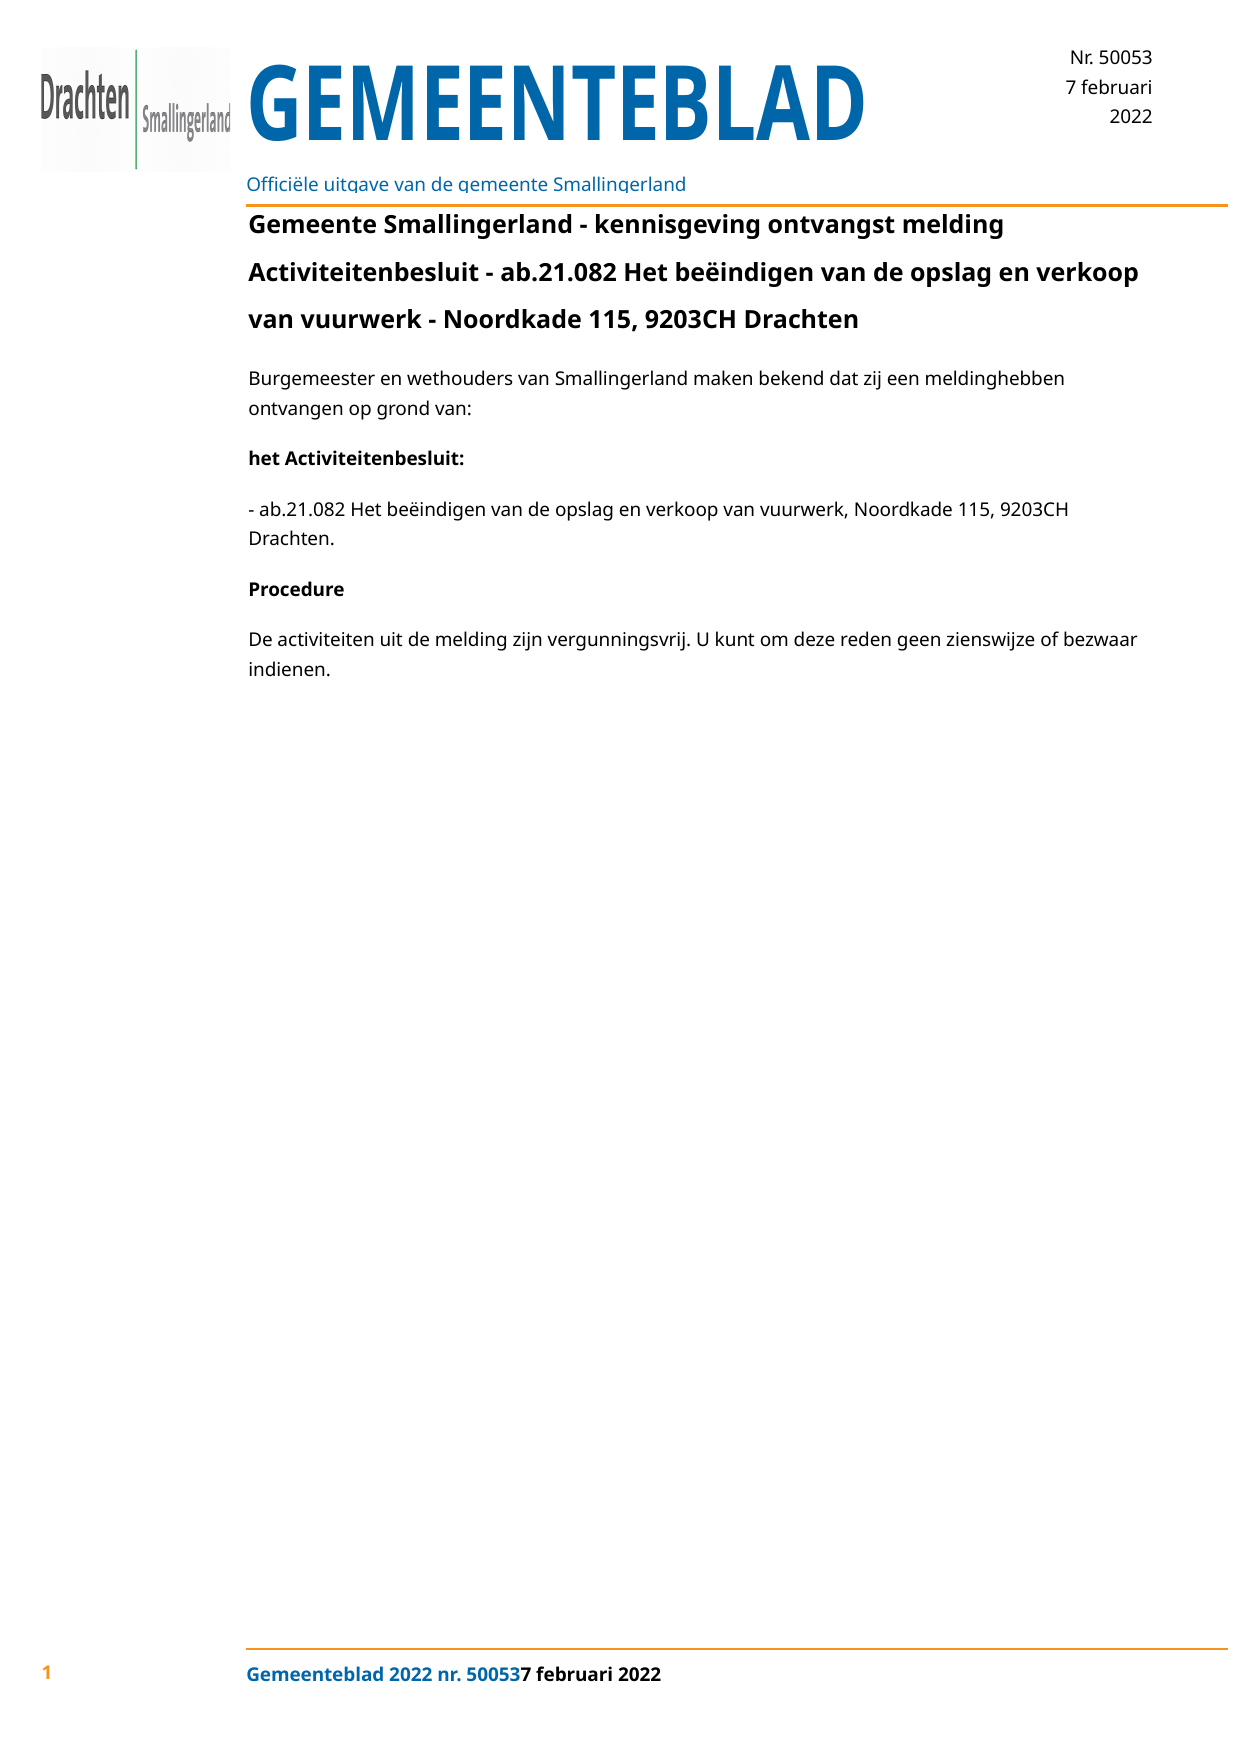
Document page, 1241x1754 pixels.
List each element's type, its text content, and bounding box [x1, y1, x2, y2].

text - ab.21.082 Het beëindigen van de opslag en verkoop van vuurwerk, Noordkade 115, 9203CH Drachten. [248, 496, 1152, 551]
text Burgemeester en wethouders van Smallingerland maken bekend dat zij een meldinghebben ontvangen op grond van: [248, 366, 1152, 421]
text het Activiteitenbesluit: [248, 446, 1152, 471]
text De activiteiten uit de melding zijn vergunningsvrij. U kunt om deze reden geen zienswijze of bezwaar indienen. [248, 626, 1152, 682]
text Procedure [248, 576, 1152, 602]
text Gemeente Smallingerland - kennisgeving ontvangst melding Activiteitenbesluit - ab.21.082 Het beëindigen van de opslag en verkoop van vuurwerk - Noordkade 115, 9203CH Drachten [248, 207, 1152, 336]
picture [41, 47, 231, 172]
